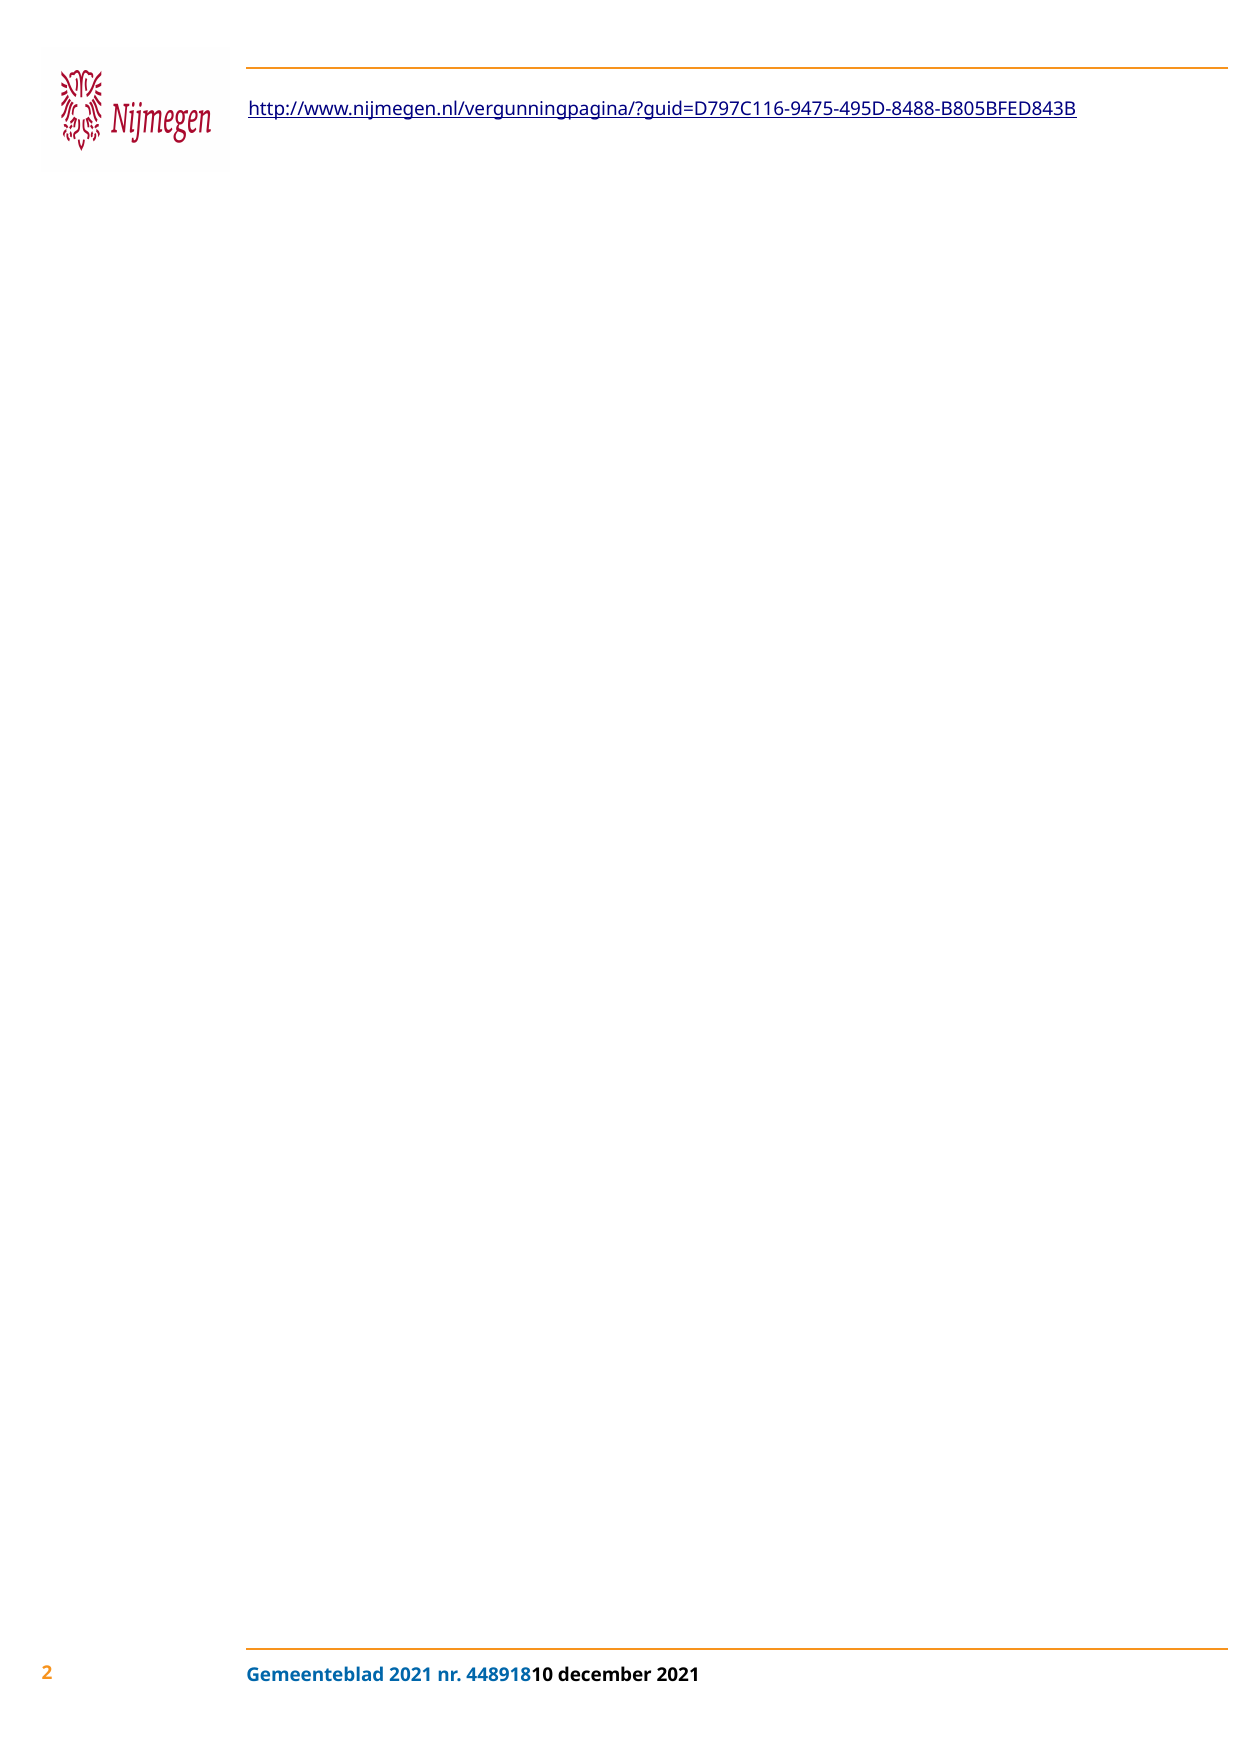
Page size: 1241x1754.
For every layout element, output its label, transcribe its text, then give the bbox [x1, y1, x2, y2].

text http://www.nijmegen.nl/vergunningpagina/?guid=D797C116-9475-495D-8488-B805BFED843B [248, 95, 1152, 121]
picture [41, 47, 231, 172]
